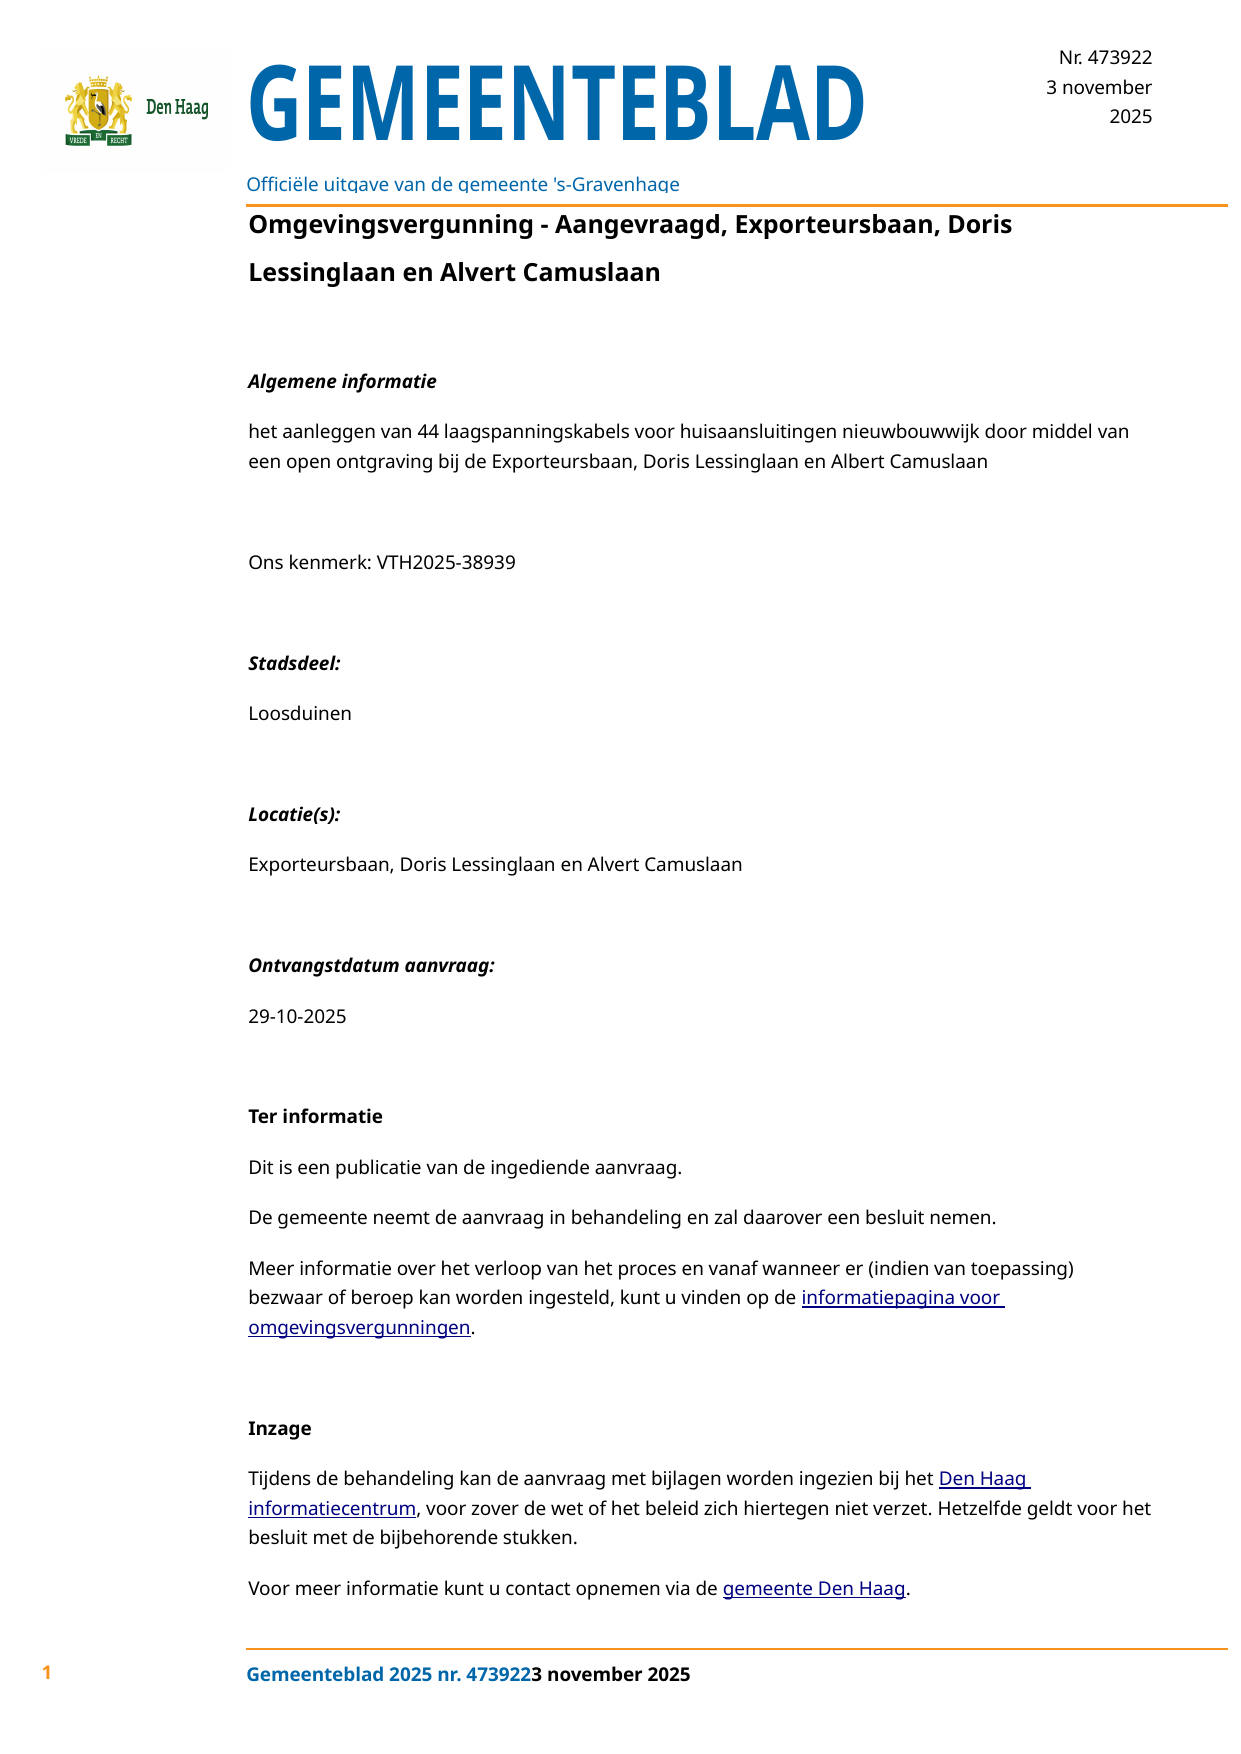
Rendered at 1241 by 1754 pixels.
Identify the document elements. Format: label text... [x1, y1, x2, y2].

text Exporteursbaan, Doris Lessinglaan en Alvert Camuslaan [248, 852, 1152, 877]
text Ontvangstdatum aanvraag: [248, 952, 1152, 978]
text Meer informatie over het verloop van het proces en vanaf wanneer er (indien van toepassing) bezwaar of beroep kan worden ingesteld, kunt u vinden op de informatiepagina voor omgevingsvergunningen. [248, 1255, 1152, 1340]
text Algemene informatie [248, 368, 1152, 394]
text Locatie(s): [248, 801, 1152, 827]
text Inzage [248, 1415, 1152, 1441]
text Dit is een publicatie van de ingediende aanvraag. [248, 1154, 1152, 1180]
picture [41, 47, 231, 172]
text Loosduinen [248, 700, 1152, 726]
text Voor meer informatie kunt u contact opnemen via de gemeente Den Haag. [248, 1575, 1152, 1601]
text Ter informatie [248, 1104, 1152, 1129]
text Omgevingsvergunning - Aangevraagd, Exporteursbaan, Doris Lessinglaan en Alvert Camuslaan [248, 207, 1152, 288]
text Stadsdeel: [248, 650, 1152, 676]
text het aanleggen van 44 laagspanningskabels voor huisaansluitingen nieuwbouwwijk door middel van een open ontgraving bij de Exporteursbaan, Doris Lessinglaan en Albert Camuslaan [248, 419, 1152, 474]
text 29-10-2025 [248, 1003, 1152, 1029]
text Tijdens de behandeling kan de aanvraag met bijlagen worden ingezien bij het Den Haag informatiecentrum, voor zover de wet of het beleid zich hiertegen niet verzet. Hetzelfde geldt voor het besluit met de bijbehorende stukken. [248, 1465, 1152, 1550]
text Ons kenmerk: VTH2025-38939 [248, 549, 1152, 575]
text De gemeente neemt de aanvraag in behandeling en zal daarover een besluit nemen. [248, 1204, 1152, 1230]
